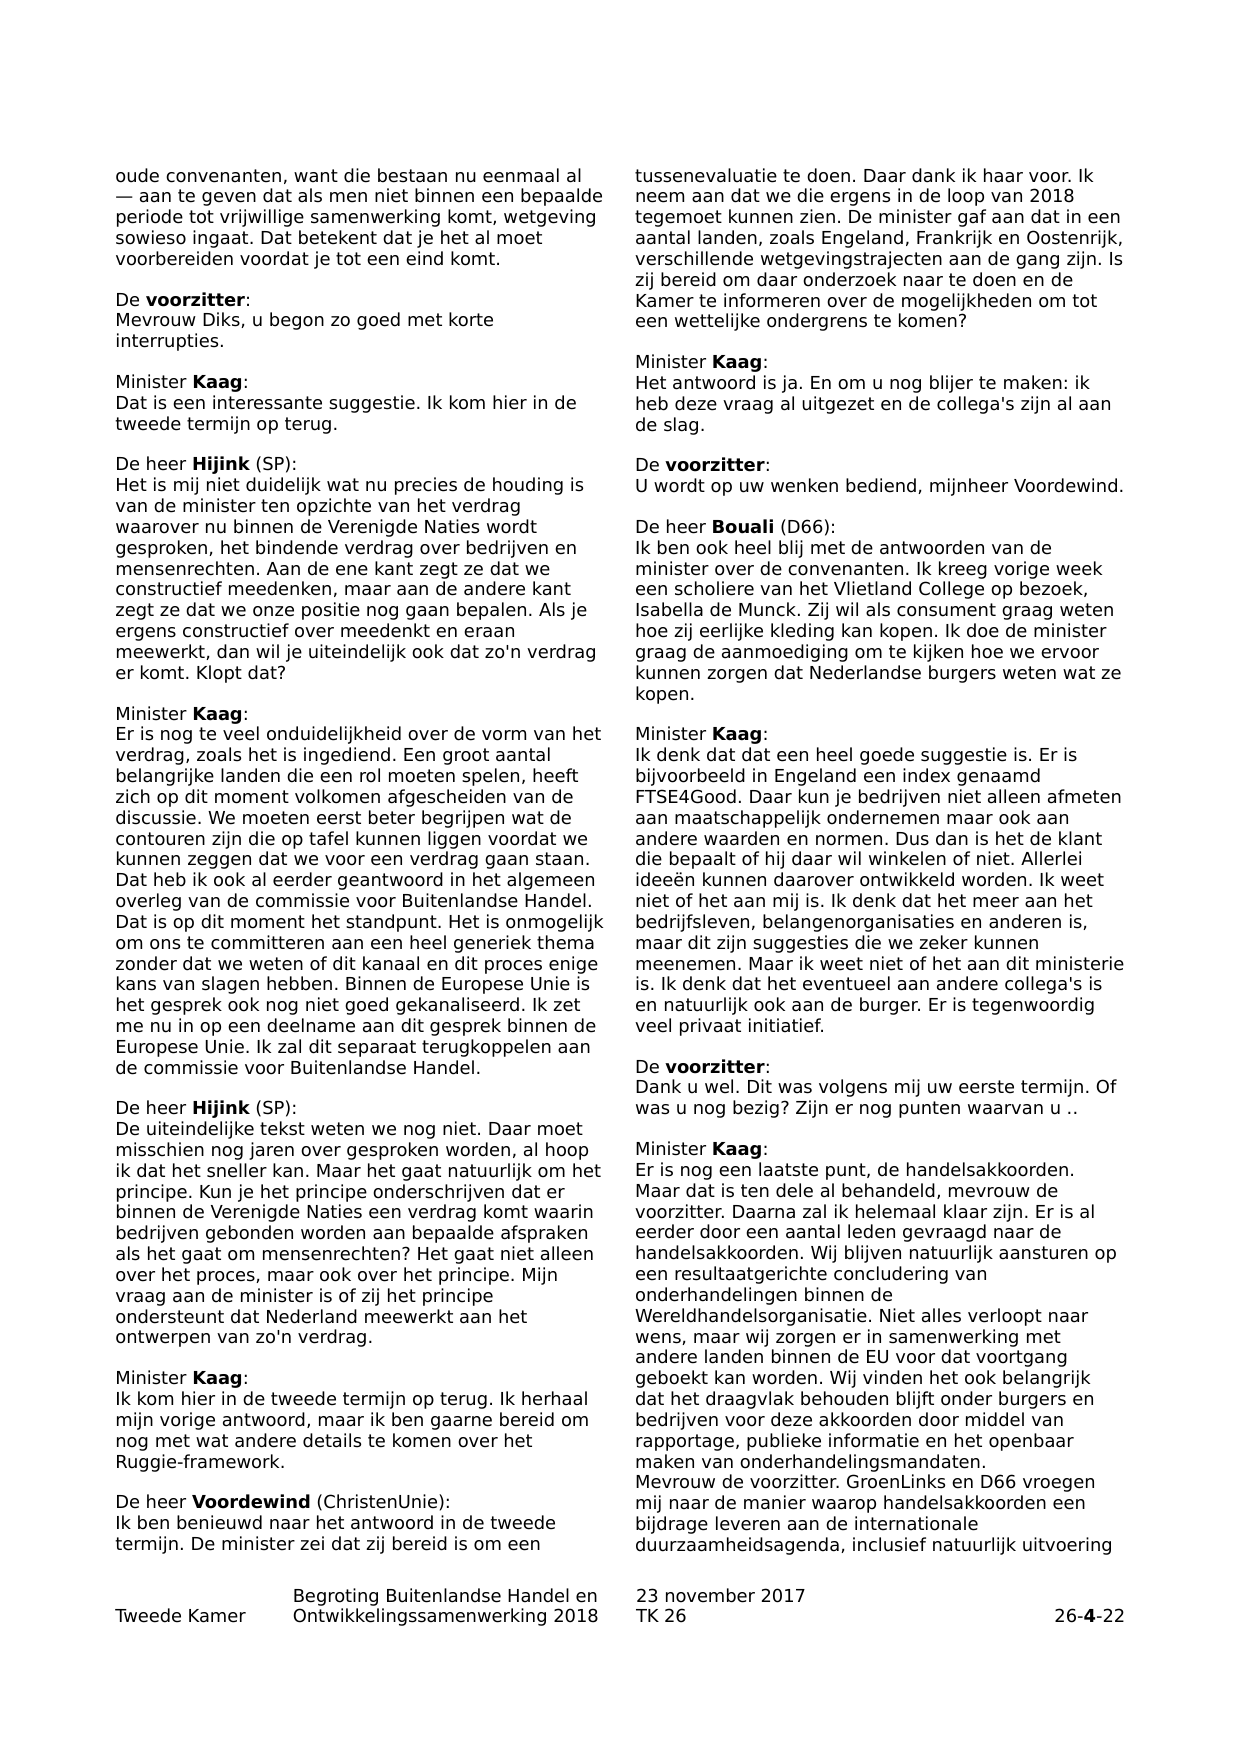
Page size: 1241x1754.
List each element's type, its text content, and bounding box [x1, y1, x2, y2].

text De heer Hijink (SP): [115, 1098, 605, 1119]
text oude convenanten, want die bestaan nu eenmaal al — aan te geven dat als men niet binnen een bepaalde periode tot vrijwillige samenwerking komt, wetgeving sowieso ingaat. Dat betekent dat je het al moet voorbereiden voordat je tot een eind komt. [115, 165, 605, 269]
text Dat is een interessante suggestie. Ik kom hier in de tweede termijn op terug. [115, 393, 605, 434]
text De voorzitter: [115, 289, 605, 310]
text tussenevaluatie te doen. Daar dank ik haar voor. Ik neem aan dat we die ergens in de loop van 2018 tegemoet kunnen zien. De minister gaf aan dat in een aantal landen, zoals Engeland, Frankrijk en Oostenrijk, verschillende wetgevingstrajecten aan de gang zijn. Is zij bereid om daar onderzoek naar te doen en de Kamer te informeren over de mogelijkheden om tot een wettelijke ondergrens te komen? [635, 165, 1125, 332]
text U wordt op uw wenken bediend, mijnheer Voordewind. [635, 476, 1125, 497]
text Het antwoord is ja. En om u nog blijer te maken: ik heb deze vraag al uitgezet en de collega's zijn al aan de slag. [635, 373, 1125, 435]
text De uiteindelijke tekst weten we nog niet. Daar moet misschien nog jaren over gesproken worden, al hoop ik dat het sneller kan. Maar het gaat natuurlijk om het principe. Kun je het principe onderschrijven dat er binnen de Verenigde Naties een verdrag komt waarin bedrijven gebonden worden aan bepaalde afspraken als het gaat om mensenrechten? Het gaat niet alleen over het proces, maar ook over het principe. Mijn vraag aan de minister is of zij het principe ondersteunt dat Nederland meewerkt aan het ontwerpen van zo'n verdrag. [115, 1119, 605, 1348]
text Minister Kaag: [115, 703, 605, 724]
text Er is nog te veel onduidelijkheid over de vorm van het verdrag, zoals het is ingediend. Een groot aantal belangrijke landen die een rol moeten spelen, heeft zich op dit moment volkomen afgescheiden van de discussie. We moeten eerst beter begrijpen wat de contouren zijn die op tafel kunnen liggen voordat we kunnen zeggen dat we voor een verdrag gaan staan. Dat heb ik ook al eerder geantwoord in het algemeen overleg van de commissie voor Buitenlandse Handel. Dat is op dit moment het standpunt. Het is onmogelijk om ons te committeren aan een heel generiek thema zonder dat we weten of dit kanaal en dit proces enige kans van slagen hebben. Binnen de Europese Unie is het gesprek ook nog niet goed gekanaliseerd. Ik zet me nu in op een deelname aan dit gesprek binnen de Europese Unie. Ik zal dit separaat terugkoppelen aan de commissie voor Buitenlandse Handel. [115, 724, 605, 1078]
text Mevrouw Diks, u begon zo goed met korte interrupties. [115, 310, 605, 352]
text Minister Kaag: [635, 352, 1125, 373]
text De heer Hijink (SP): [115, 454, 605, 475]
text De voorzitter: [635, 455, 1125, 476]
text De heer Bouali (D66): [635, 517, 1125, 537]
text Minister Kaag: [115, 1368, 605, 1389]
text Minister Kaag: [635, 724, 1125, 745]
text Ik denk dat dat een heel goede suggestie is. Er is bijvoorbeeld in Engeland een index genaamd FTSE4Good. Daar kun je bedrijven niet alleen afmeten aan maatschappelijk ondernemen maar ook aan andere waarden en normen. Dus dan is het de klant die bepaalt of hij daar wil winkelen of niet. Allerlei ideeën kunnen daarover ontwikkeld worden. Ik weet niet of het aan mij is. Ik denk dat het meer aan het bedrijfsleven, belangenorganisaties en anderen is, maar dit zijn suggesties die we zeker kunnen meenemen. Maar ik weet niet of het aan dit ministerie is. Ik denk dat het eventueel aan andere collega's is en natuurlijk ook aan de burger. Er is tegenwoordig veel privaat initiatief. [635, 745, 1125, 1037]
text De voorzitter: [635, 1057, 1125, 1077]
text Minister Kaag: [115, 372, 605, 393]
text Het is mij niet duidelijk wat nu precies de houding is van de minister ten opzichte van het verdrag waarover nu binnen de Verenigde Naties wordt gesproken, het bindende verdrag over bedrijven en mensenrechten. Aan de ene kant zegt ze dat we constructief meedenken, maar aan de andere kant zegt ze dat we onze positie nog gaan bepalen. Als je ergens constructief over meedenkt en eraan meewerkt, dan wil je uiteindelijk ook dat zo'n verdrag er komt. Klopt dat? [115, 475, 605, 683]
text Ik ben benieuwd naar het antwoord in de tweede termijn. De minister zei dat zij bereid is om een [115, 1513, 605, 1554]
text Ik kom hier in de tweede termijn op terug. Ik herhaal mijn vorige antwoord, maar ik ben gaarne bereid om nog met wat andere details te komen over het Ruggie-framework. [115, 1389, 605, 1472]
text Dank u wel. Dit was volgens mij uw eerste termijn. Of was u nog bezig? Zijn er nog punten waarvan u .. [635, 1077, 1125, 1119]
text Ik ben ook heel blij met de antwoorden van de minister over de convenanten. Ik kreeg vorige week een scholiere van het Vlietland College op bezoek, Isabella de Munck. Zij wil als consument graag weten hoe zij eerlijke kleding kan kopen. Ik doe de minister graag de aanmoediging om te kijken hoe we ervoor kunnen zorgen dat Nederlandse burgers weten wat ze kopen. [635, 537, 1125, 704]
text Er is nog een laatste punt, de handelsakkoorden. Maar dat is ten dele al behandeld, mevrouw de voorzitter. Daarna zal ik helemaal klaar zijn. Er is al eerder door een aantal leden gevraagd naar de handelsakkoorden. Wij blijven natuurlijk aansturen op een resultaatgerichte concludering van onderhandelingen binnen de Wereldhandelsorganisatie. Niet alles verloopt naar wens, maar wij zorgen er in samenwerking met andere landen binnen de EU voor dat voortgang geboekt kan worden. Wij vinden het ook belangrijk dat het draagvlak behouden blijft onder burgers en bedrijven voor deze akkoorden door middel van rapportage, publieke informatie en het openbaar maken van onderhandelingsmandaten. [635, 1160, 1125, 1472]
text Mevrouw de voorzitter. GroenLinks en D66 vroegen mij naar de manier waarop handelsakkoorden een bijdrage leveren aan de internationale duurzaamheidsagenda, inclusief natuurlijk uitvoering [635, 1472, 1125, 1556]
text De heer Voordewind (ChristenUnie): [115, 1492, 605, 1513]
text Minister Kaag: [635, 1139, 1125, 1160]
